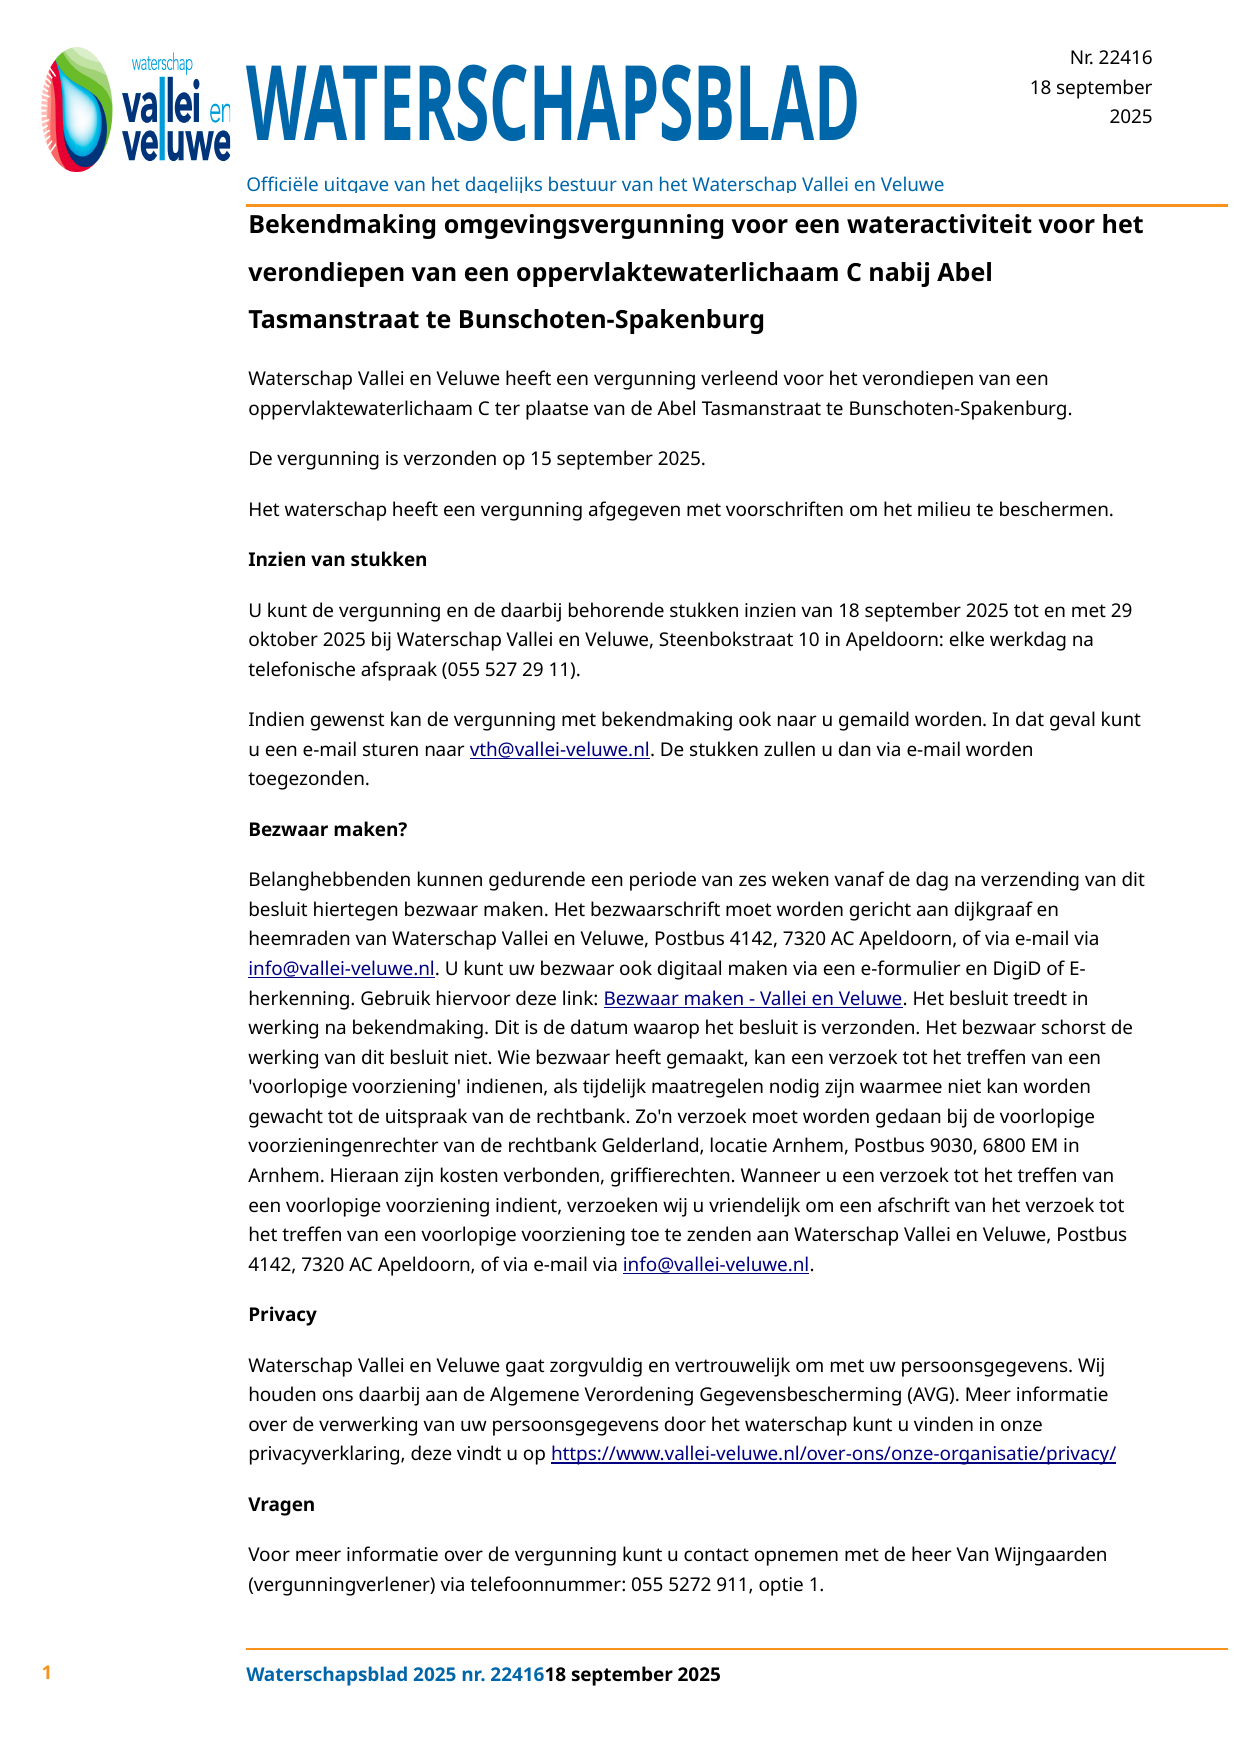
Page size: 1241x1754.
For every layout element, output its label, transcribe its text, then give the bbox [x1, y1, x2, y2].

text Inzien van stukken [248, 546, 1152, 572]
text Bekendmaking omgevingsvergunning voor een wateractiviteit voor het verondiepen van een oppervlaktewaterlichaam C nabij Abel Tasmanstraat te Bunschoten-Spakenburg [248, 207, 1152, 336]
text Het waterschap heeft een vergunning afgegeven met voorschriften om het milieu te beschermen. [248, 496, 1152, 522]
picture [41, 47, 231, 172]
text Privacy [248, 1301, 1152, 1327]
text Belanghebbenden kunnen gedurende een periode van zes weken vanaf de dag na verzending van dit besluit hiertegen bezwaar maken. Het bezwaarschrift moet worden gericht aan dijkgraaf en heemraden van Waterschap Vallei en Veluwe, Postbus 4142, 7320 AC Apeldoorn, of via e-mail via info@vallei-veluwe.nl. U kunt uw bezwaar ook digitaal maken via een e-formulier en DigiD of E-herkenning. Gebruik hiervoor deze link: Bezwaar maken - Vallei en Veluwe. Het besluit treedt in werking na bekendmaking. Dit is de datum waarop het besluit is verzonden. Het bezwaar schorst de werking van dit besluit niet. Wie bezwaar heeft gemaakt, kan een verzoek tot het treffen van een 'voorlopige voorziening' indienen, als tijdelijk maatregelen nodig zijn waarmee niet kan worden gewacht tot de uitspraak van de rechtbank. Zo'n verzoek moet worden gedaan bij de voorlopige voorzieningenrechter van de rechtbank Gelderland, locatie Arnhem, Postbus 9030, 6800 EM in Arnhem. Hieraan zijn kosten verbonden, griffierechten. Wanneer u een verzoek tot het treffen van een voorlopige voorziening indient, verzoeken wij u vriendelijk om een afschrift van het verzoek tot het treffen van een voorlopige voorziening toe te zenden aan Waterschap Vallei en Veluwe, Postbus 4142, 7320 AC Apeldoorn, of via e-mail via info@vallei-veluwe.nl. [248, 866, 1152, 1277]
text De vergunning is verzonden op 15 september 2025. [248, 446, 1152, 471]
text Voor meer informatie over de vergunning kunt u contact opnemen met de heer Van Wijngaarden (vergunningverlener) via telefoonnummer: 055 5272 911, optie 1. [248, 1541, 1152, 1597]
text Waterschap Vallei en Veluwe heeft een vergunning verleend voor het verondiepen van een oppervlaktewaterlichaam C ter plaatse van de Abel Tasmanstraat te Bunschoten-Spakenburg. [248, 366, 1152, 421]
text Indien gewenst kan de vergunning met bekendmaking ook naar u gemaild worden. In dat geval kunt u een e-mail sturen naar vth@vallei-veluwe.nl. De stukken zullen u dan via e-mail worden toegezonden. [248, 706, 1152, 791]
text Bezwaar maken? [248, 816, 1152, 842]
text Vragen [248, 1491, 1152, 1517]
text U kunt de vergunning en de daarbij behorende stukken inzien van 18 september 2025 tot en met 29 oktober 2025 bij Waterschap Vallei en Veluwe, Steenbokstraat 10 in Apeldoorn: elke werkdag na telefonische afspraak (055 527 29 11). [248, 597, 1152, 682]
text Waterschap Vallei en Veluwe gaat zorgvuldig en vertrouwelijk om met uw persoonsgegevens. Wij houden ons daarbij aan de Algemene Verordening Gegevensbescherming (AVG). Meer informatie over de verwerking van uw persoonsgegevens door het waterschap kunt u vinden in onze privacyverklaring, deze vindt u op https://www.vallei-veluwe.nl/over-ons/onze-organisatie/privacy/ [248, 1352, 1152, 1466]
